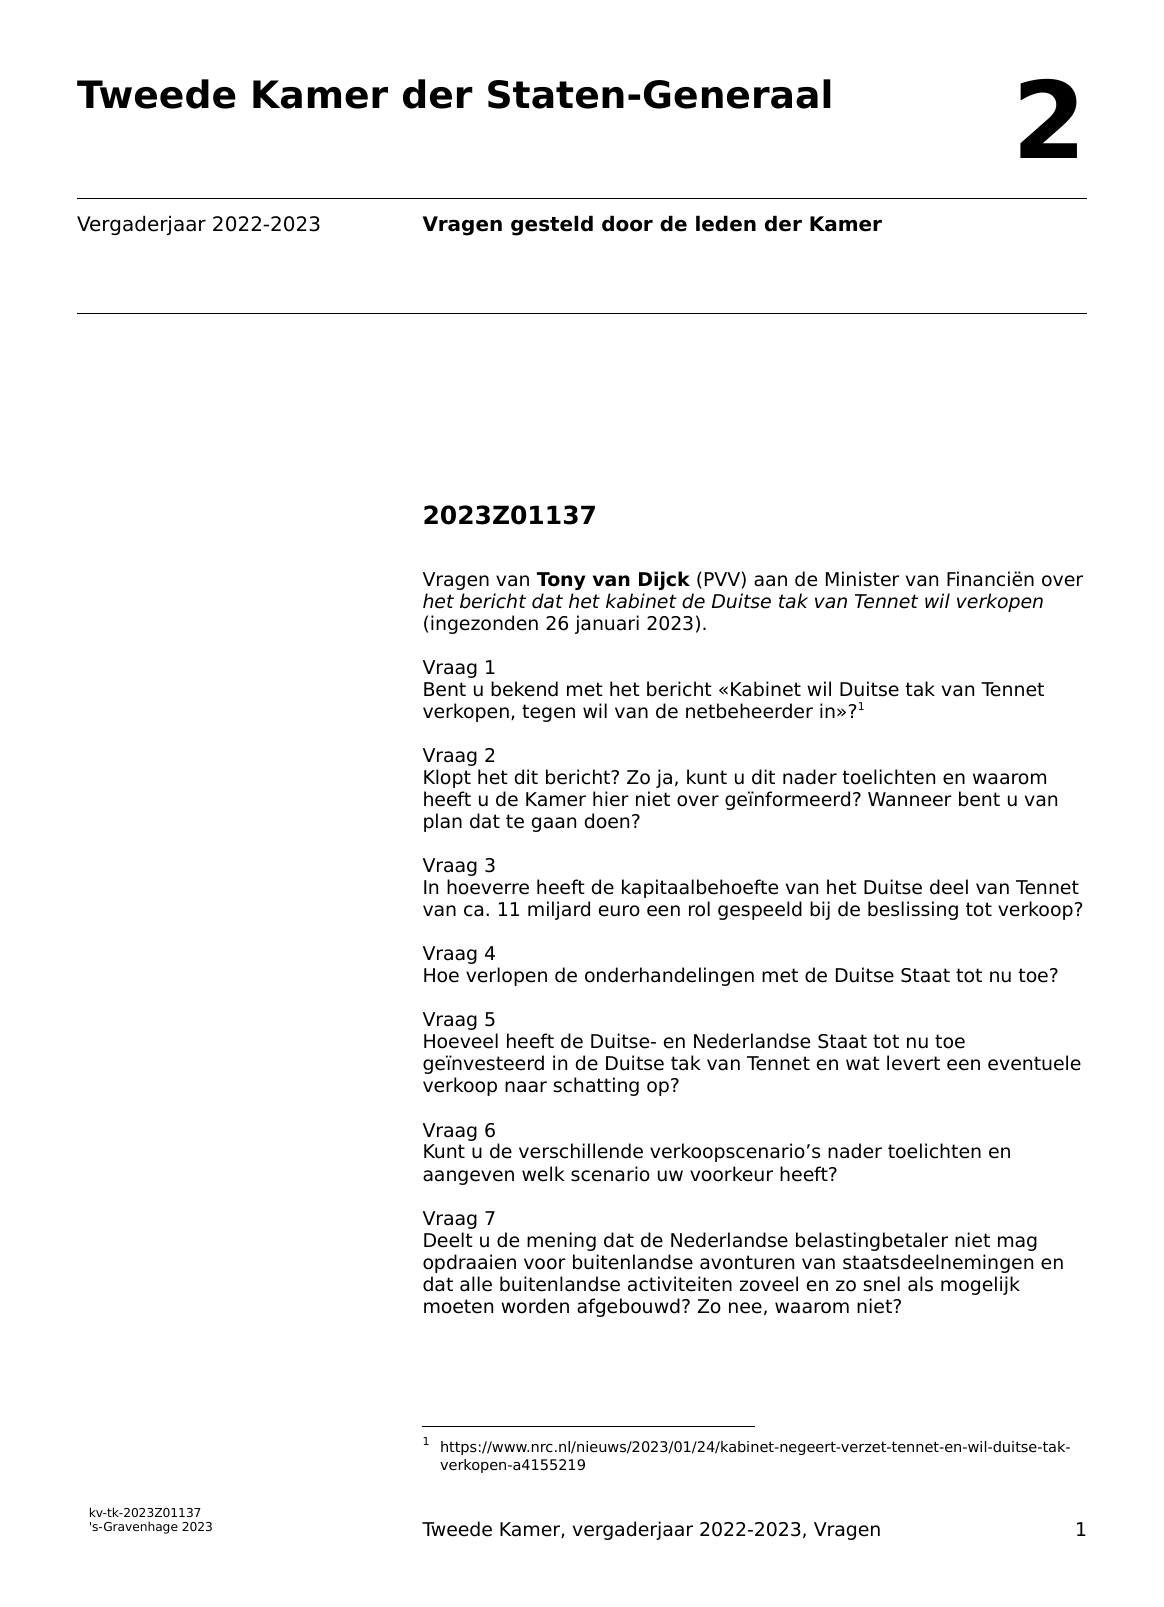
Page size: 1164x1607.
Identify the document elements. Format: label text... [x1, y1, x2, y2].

text Hoeveel heeft de Duitse- en Nederlandse Staat tot nu toe geïnvesteerd in de Duitse tak van Tennet en wat levert een eventuele verkoop naar schatting op? [422, 1031, 1087, 1097]
text Vraag 2 [422, 745, 1087, 767]
text Vraag 1 [422, 657, 1087, 679]
text Vraag 7 [422, 1208, 1087, 1229]
text 's-Gravenhage 2023 [88, 1520, 323, 1534]
text kv-tk-2023Z01137 [88, 1506, 323, 1520]
text Vraag 4 [422, 943, 1087, 965]
text Vragen van Tony van Dijck (PVV) aan de Minister van Financiën over het bericht dat het kabinet de Duitse tak van Tennet wil verkopen (ingezonden 26 januari 2023). [422, 569, 1087, 635]
table_header 2 [886, 59, 1087, 198]
text Deelt u de mening dat de Nederlandse belastingbetaler niet mag opdraaien voor buitenlandse avonturen van staatsdeelnemingen en dat alle buitenlandse activiteiten zoveel en zo snel als mogelijk moeten worden afgebouwd? Zo nee, waarom niet? [422, 1229, 1087, 1317]
text Klopt het dit bericht? Zo ja, kunt u dit nader toelichten en waarom heeft u de Kamer hier niet over geïnformeerd? Wanneer bent u van plan dat te gaan doen? [422, 767, 1087, 833]
text In hoeverre heeft de kapitaalbehoefte van het Duitse deel van Tennet van ca. 11 miljard euro een rol gespeeld bij de beslissing tot verkoop? [422, 877, 1087, 921]
table_cell Vragen gesteld door de leden der Kamer [422, 199, 1087, 313]
text Bent u bekend met het bericht «Kabinet wil Duitse tak van Tennet verkopen, tegen wil van de netbeheerder in»? [422, 679, 1087, 723]
table_header Tweede Kamer der Staten-Generaal [77, 59, 886, 198]
text Hoe verlopen de onderhandelingen met de Duitse Staat tot nu toe? [422, 965, 1087, 987]
text 2023Z01137 [422, 501, 1087, 531]
text Vraag 3 [422, 855, 1087, 877]
text Vraag 6 [422, 1119, 1087, 1141]
text Vraag 5 [422, 1009, 1087, 1031]
text https://www.nrc.nl/nieuws/2023/01/24/kabinet-negeert-verzet-tennet-en-wil-duitse-tak-verkopen-a4155219 [422, 1435, 1087, 1474]
text Kunt u de verschillende verkoopscenario’s nader toelichten en aangeven welk scenario uw voorkeur heeft? [422, 1141, 1087, 1185]
table_cell Vergaderjaar 2022-2023 [77, 199, 422, 313]
